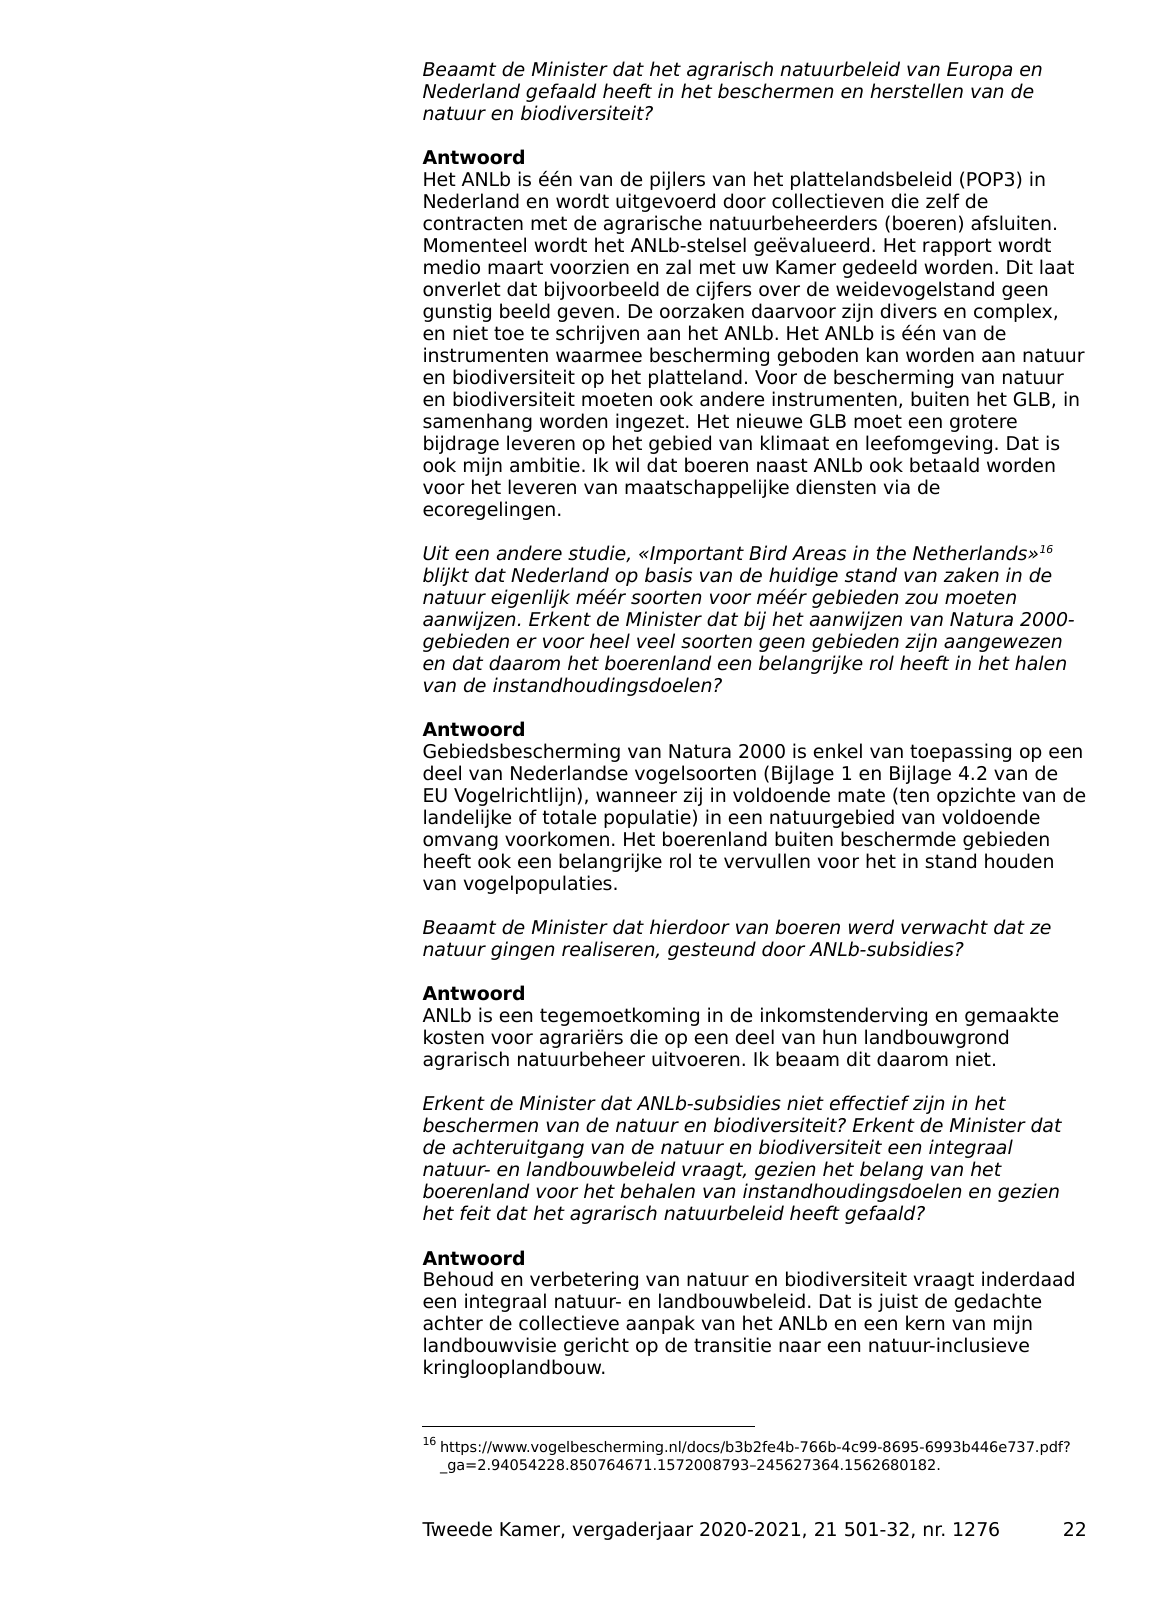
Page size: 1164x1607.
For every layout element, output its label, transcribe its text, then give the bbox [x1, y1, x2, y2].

subtitle Antwoord [422, 1247, 1087, 1269]
text Behoud en verbetering van natuur en biodiversiteit vraagt inderdaad een integraal natuur- en landbouwbeleid. Dat is juist de gedachte achter de collectieve aanpak van het ANLb en een kern van mijn landbouwvisie gericht op de transitie naar een natuur-inclusieve kringlooplandbouw. [422, 1269, 1087, 1379]
text ANLb is een tegemoetkoming in de inkomstenderving en gemaakte kosten voor agrariërs die op een deel van hun landbouwgrond agrarisch natuurbeheer uitvoeren. Ik beaam dit daarom niet. [422, 1005, 1087, 1071]
text Het ANLb is één van de pijlers van het plattelandsbeleid (POP3) in Nederland en wordt uitgevoerd door collectieven die zelf de contracten met de agrarische natuurbeheerders (boeren) afsluiten. Momenteel wordt het ANLb-stelsel geëvalueerd. Het rapport wordt medio maart voorzien en zal met uw Kamer gedeeld worden. Dit laat onverlet dat bijvoorbeeld de cijfers over de weidevogelstand geen gunstig beeld geven. De oorzaken daarvoor zijn divers en complex, en niet toe te schrijven aan het ANLb. Het ANLb is één van de instrumenten waarmee bescherming geboden kan worden aan natuur en biodiversiteit op het platteland. Voor de bescherming van natuur en biodiversiteit moeten ook andere instrumenten, buiten het GLB, in samenhang worden ingezet. Het nieuwe GLB moet een grotere bijdrage leveren op het gebied van klimaat en leefomgeving. Dat is ook mijn ambitie. Ik wil dat boeren naast ANLb ook betaald worden voor het leveren van maatschappelijke diensten via de ecoregelingen. [422, 169, 1087, 521]
text Uit een andere studie, «Important Bird Areas in the Netherlands» blijkt dat Nederland op basis van de huidige stand van zaken in de natuur eigenlijk méér soorten voor méér gebieden zou moeten aanwijzen. Erkent de Minister dat bij het aanwijzen van Natura 2000-gebieden er voor heel veel soorten geen gebieden zijn aangewezen en dat daarom het boerenland een belangrijke rol heeft in het halen van de instandhoudingsdoelen? [422, 543, 1087, 697]
text Beaamt de Minister dat het agrarisch natuurbeleid van Europa en Nederland gefaald heeft in het beschermen en herstellen van de natuur en biodiversiteit? [422, 59, 1087, 125]
text Beaamt de Minister dat hierdoor van boeren werd verwacht dat ze natuur gingen realiseren, gesteund door ANLb-subsidies? [422, 917, 1087, 961]
text Erkent de Minister dat ANLb-subsidies niet effectief zijn in het beschermen van de natuur en biodiversiteit? Erkent de Minister dat de achteruitgang van de natuur en biodiversiteit een integraal natuur- en landbouwbeleid vraagt, gezien het belang van het boerenland voor het behalen van instandhoudingsdoelen en gezien het feit dat het agrarisch natuurbeleid heeft gefaald? [422, 1093, 1087, 1225]
subtitle Antwoord [422, 719, 1087, 741]
text https://www.vogelbescherming.nl/docs/b3b2fe4b-766b-4c99-8695-6993b446e737.pdf?_ga=2.94054228.850764671.1572008793–245627364.1562680182. [422, 1435, 1087, 1474]
subtitle Antwoord [422, 147, 1087, 169]
text Gebiedsbescherming van Natura 2000 is enkel van toepassing op een deel van Nederlandse vogelsoorten (Bijlage 1 en Bijlage 4.2 van de EU Vogelrichtlijn), wanneer zij in voldoende mate (ten opzichte van de landelijke of totale populatie) in een natuurgebied van voldoende omvang voorkomen. Het boerenland buiten beschermde gebieden heeft ook een belangrijke rol te vervullen voor het in stand houden van vogelpopulaties. [422, 741, 1087, 895]
subtitle Antwoord [422, 983, 1087, 1005]
